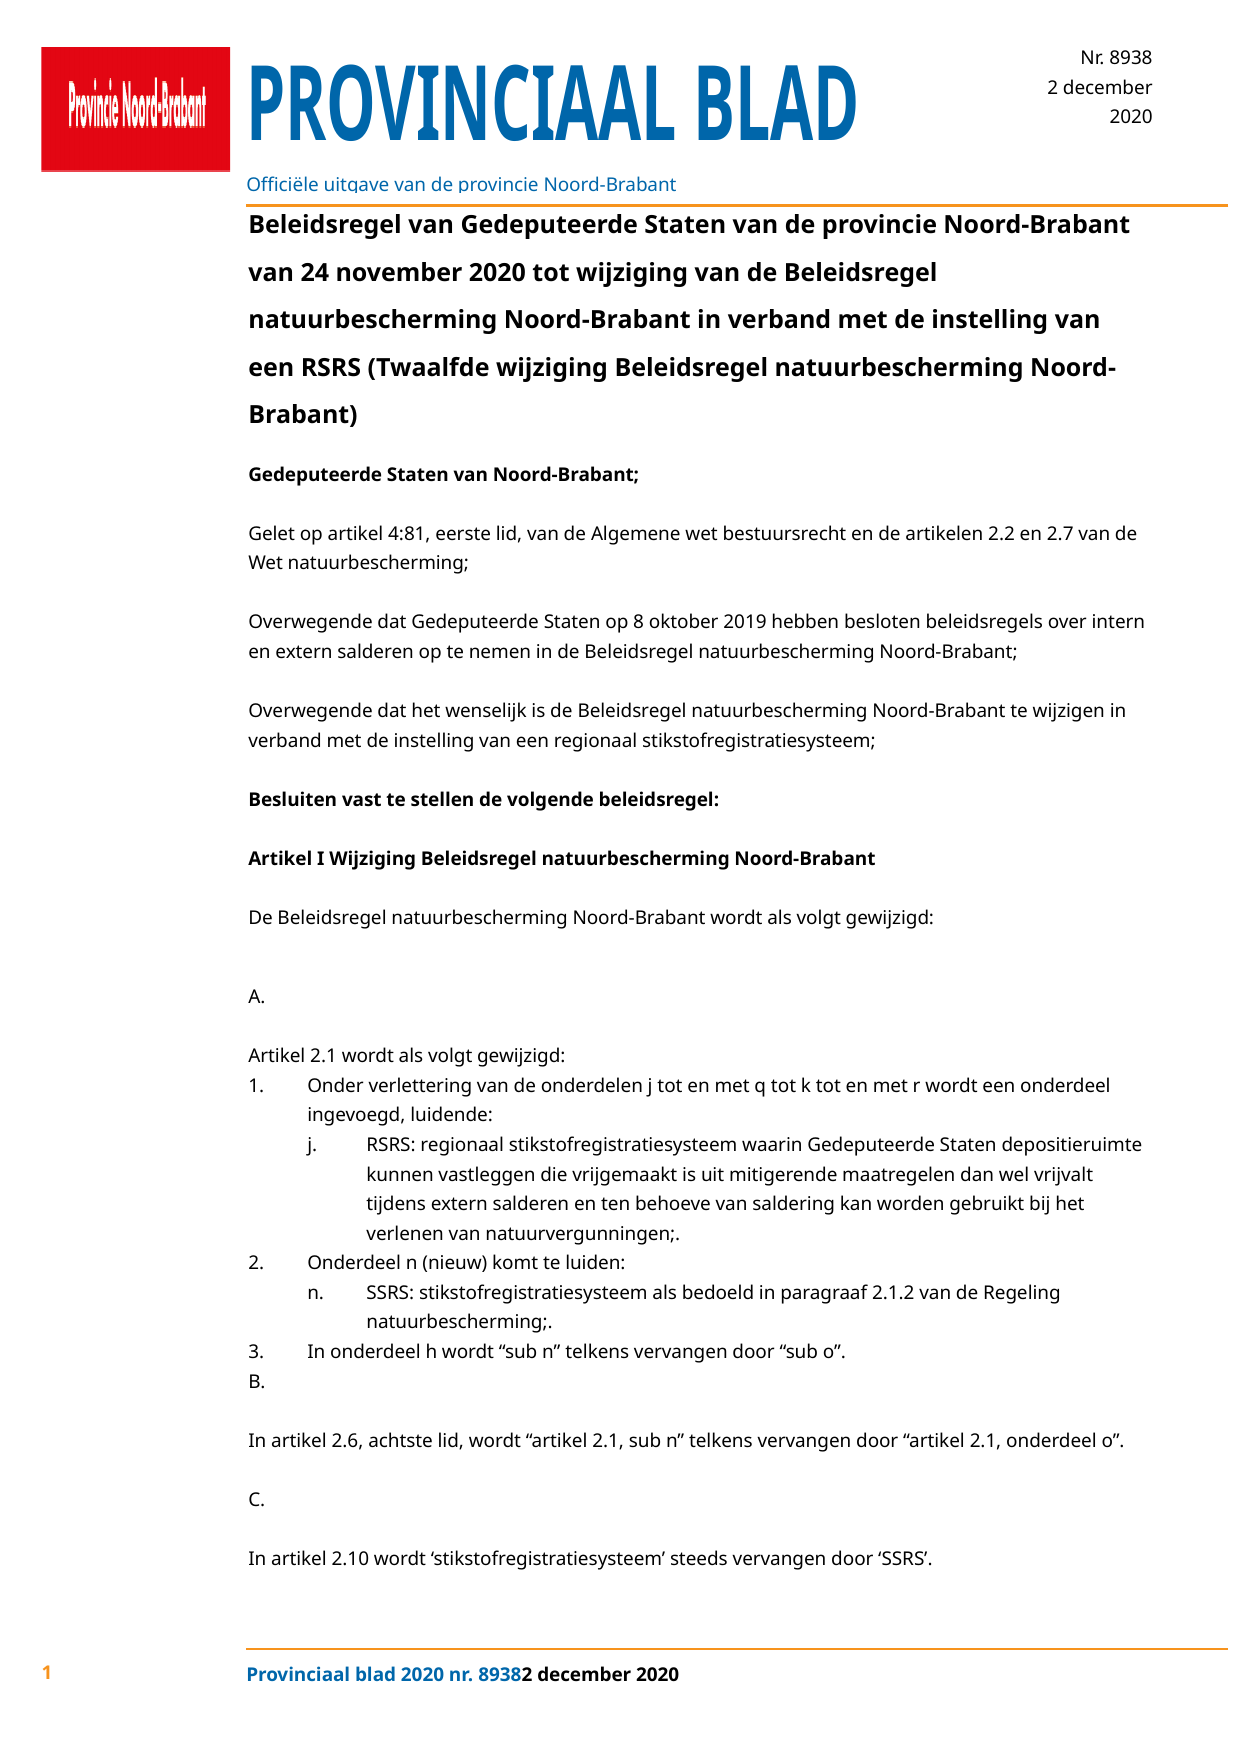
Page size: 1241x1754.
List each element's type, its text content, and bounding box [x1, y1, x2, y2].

list In onderdeel h wordt “sub n” telkens vervangen door “sub o”. [248, 1338, 1152, 1364]
list Onderdeel n (nieuw) komt te luiden: [248, 1249, 1152, 1275]
text In artikel 2.6, achtste lid, wordt “artikel 2.1, sub n” telkens vervangen door “artikel 2.1, onderdeel o”. [248, 1427, 1152, 1453]
text A. [248, 983, 1152, 1009]
text Overwegende dat het wenselijk is de Beleidsregel natuurbescherming Noord-Brabant te wijzigen in verband met de instelling van een regionaal stikstofregistratiesysteem; [248, 697, 1152, 753]
text Artikel 2.1 wordt als volgt gewijzigd: [248, 1042, 1152, 1068]
text Beleidsregel van Gedeputeerde Staten van de provincie Noord-Brabant van 24 november 2020 tot wijziging van de Beleidsregel natuurbescherming Noord-Brabant in verband met de instelling van een RSRS (Twaalfde wijziging Beleidsregel natuurbescherming Noord-Brabant) [248, 207, 1152, 431]
picture [41, 47, 231, 172]
text Overwegende dat Gedeputeerde Staten op 8 oktober 2019 hebben besloten beleidsregels over intern en extern salderen op te nemen in de Beleidsregel natuurbescherming Noord-Brabant; [248, 609, 1152, 664]
text Artikel I Wijziging Beleidsregel natuurbescherming Noord-Brabant [248, 845, 1152, 871]
text C. [248, 1486, 1152, 1512]
list SSRS: stikstofregistratiesysteem als bedoeld in paragraaf 2.1.2 van de Regeling natuurbescherming;. [307, 1279, 1152, 1334]
text Gedeputeerde Staten van Noord-Brabant; [248, 461, 1152, 486]
list Onder verlettering van de onderdelen j tot en met q tot k tot en met r wordt een onderdeel ingevoegd, luidende: [248, 1072, 1152, 1127]
list RSRS: regionaal stikstofregistratiesysteem waarin Gedeputeerde Staten depositieruimte kunnen vastleggen die vrijgemaakt is uit mitigerende maatregelen dan wel vrijvalt tijdens extern salderen en ten behoeve van saldering kan worden gebruikt bij het verlenen van natuurvergunningen;. [307, 1131, 1152, 1246]
text B. [248, 1368, 1152, 1394]
text Gelet op artikel 4:81, eerste lid, van de Algemene wet bestuursrecht en de artikelen 2.2 en 2.7 van de Wet natuurbescherming; [248, 520, 1152, 575]
text De Beleidsregel natuurbescherming Noord-Brabant wordt als volgt gewijzigd: [248, 904, 1152, 930]
text In artikel 2.10 wordt ‘stikstofregistratiesysteem’ steeds vervangen door ‘SSRS’. [248, 1545, 1152, 1571]
text Besluiten vast te stellen de volgende beleidsregel: [248, 786, 1152, 812]
